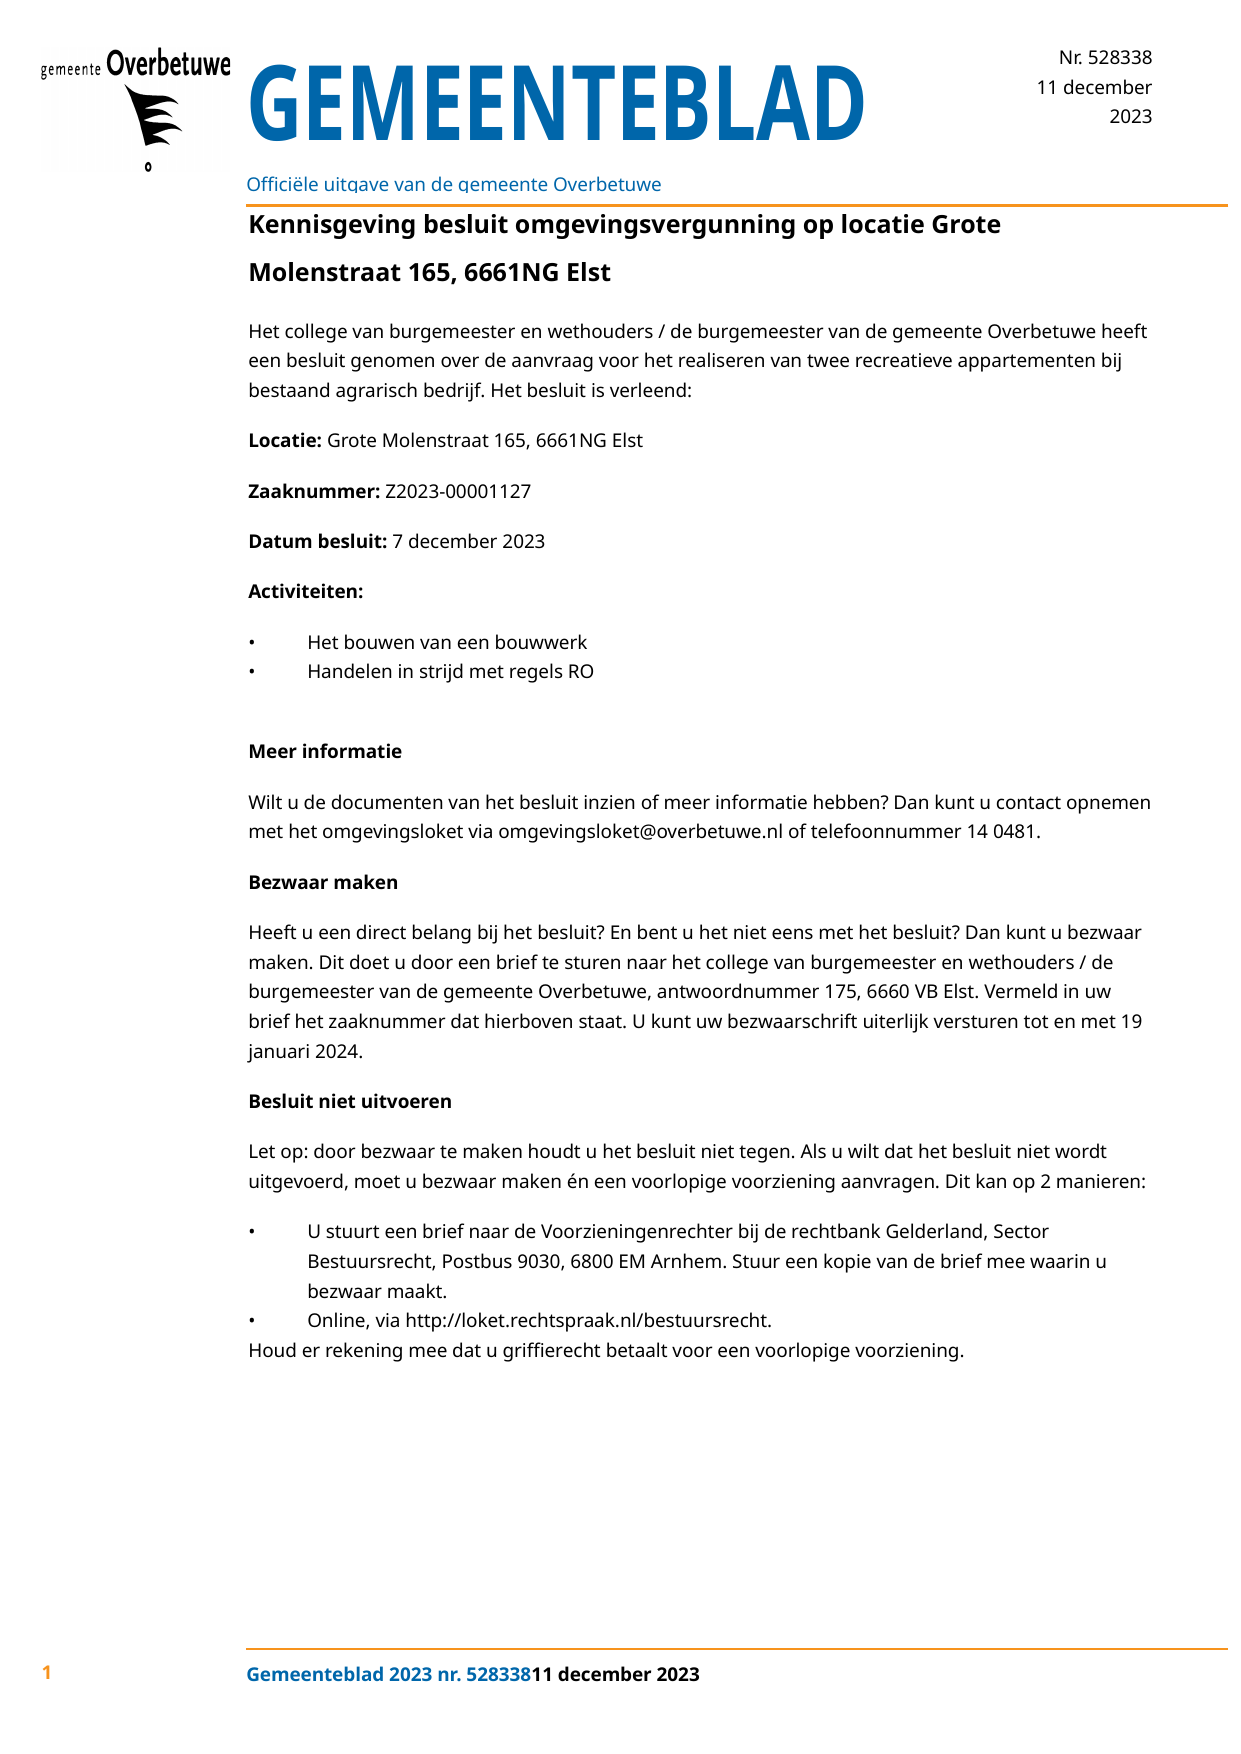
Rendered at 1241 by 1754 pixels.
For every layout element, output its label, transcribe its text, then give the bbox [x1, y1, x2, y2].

list Handelen in strijd met regels RO [248, 659, 1152, 684]
text Houd er rekening mee dat u griffierecht betaalt voor een voorlopige voorziening. [248, 1337, 1152, 1363]
list U stuurt een brief naar de Voorzieningenrechter bij de rechtbank Gelderland, Sector Bestuursrecht, Postbus 9030, 6800 EM Arnhem. Stuur een kopie van de brief mee waarin u bezwaar maakt. [248, 1219, 1152, 1304]
text Let op: door bezwaar te maken houdt u het besluit niet tegen. Als u wilt dat het besluit niet wordt uitgevoerd, moet u bezwaar maken én een voorlopige voorziening aanvragen. Dit kan op 2 manieren: [248, 1139, 1152, 1194]
text Heeft u een direct belang bij het besluit? En bent u het niet eens met het besluit? Dan kunt u bezwaar maken. Dit doet u door een brief te sturen naar het college van burgemeester en wethouders / de burgemeester van de gemeente Overbetuwe, antwoordnummer 175, 6660 VB Elst. Vermeld in uw brief het zaaknummer dat hierboven staat. U kunt uw bezwaarschrift uiterlijk versturen tot en met 19 januari 2024. [248, 919, 1152, 1064]
text Meer informatie [248, 739, 1152, 764]
text Het college van burgemeester en wethouders / de burgemeester van de gemeente Overbetuwe heeft een besluit genomen over de aanvraag voor het realiseren van twee recreatieve appartementen bij bestaand agrarisch bedrijf. Het besluit is verleend: [248, 318, 1152, 403]
text Activiteiten: [248, 579, 1152, 604]
text Bezwaar maken [248, 869, 1152, 895]
list Online, via http://loket.rechtspraak.nl/bestuursrecht. [248, 1307, 1152, 1333]
text Kennisgeving besluit omgevingsvergunning op locatie Grote Molenstraat 165, 6661NG Elst [248, 207, 1152, 288]
text Datum besluit: 7 december 2023 [248, 528, 1152, 554]
text Zaaknummer: Z2023-00001127 [248, 478, 1152, 504]
picture [41, 47, 231, 172]
list Het bouwen van een bouwwerk [248, 629, 1152, 655]
text Locatie: Grote Molenstraat 165, 6661NG Elst [248, 427, 1152, 453]
text Besluit niet uitvoeren [248, 1088, 1152, 1114]
text Wilt u de documenten van het besluit inzien of meer informatie hebben? Dan kunt u contact opnemen met het omgevingsloket via omgevingsloket@overbetuwe.nl of telefoonnummer 14 0481. [248, 789, 1152, 844]
